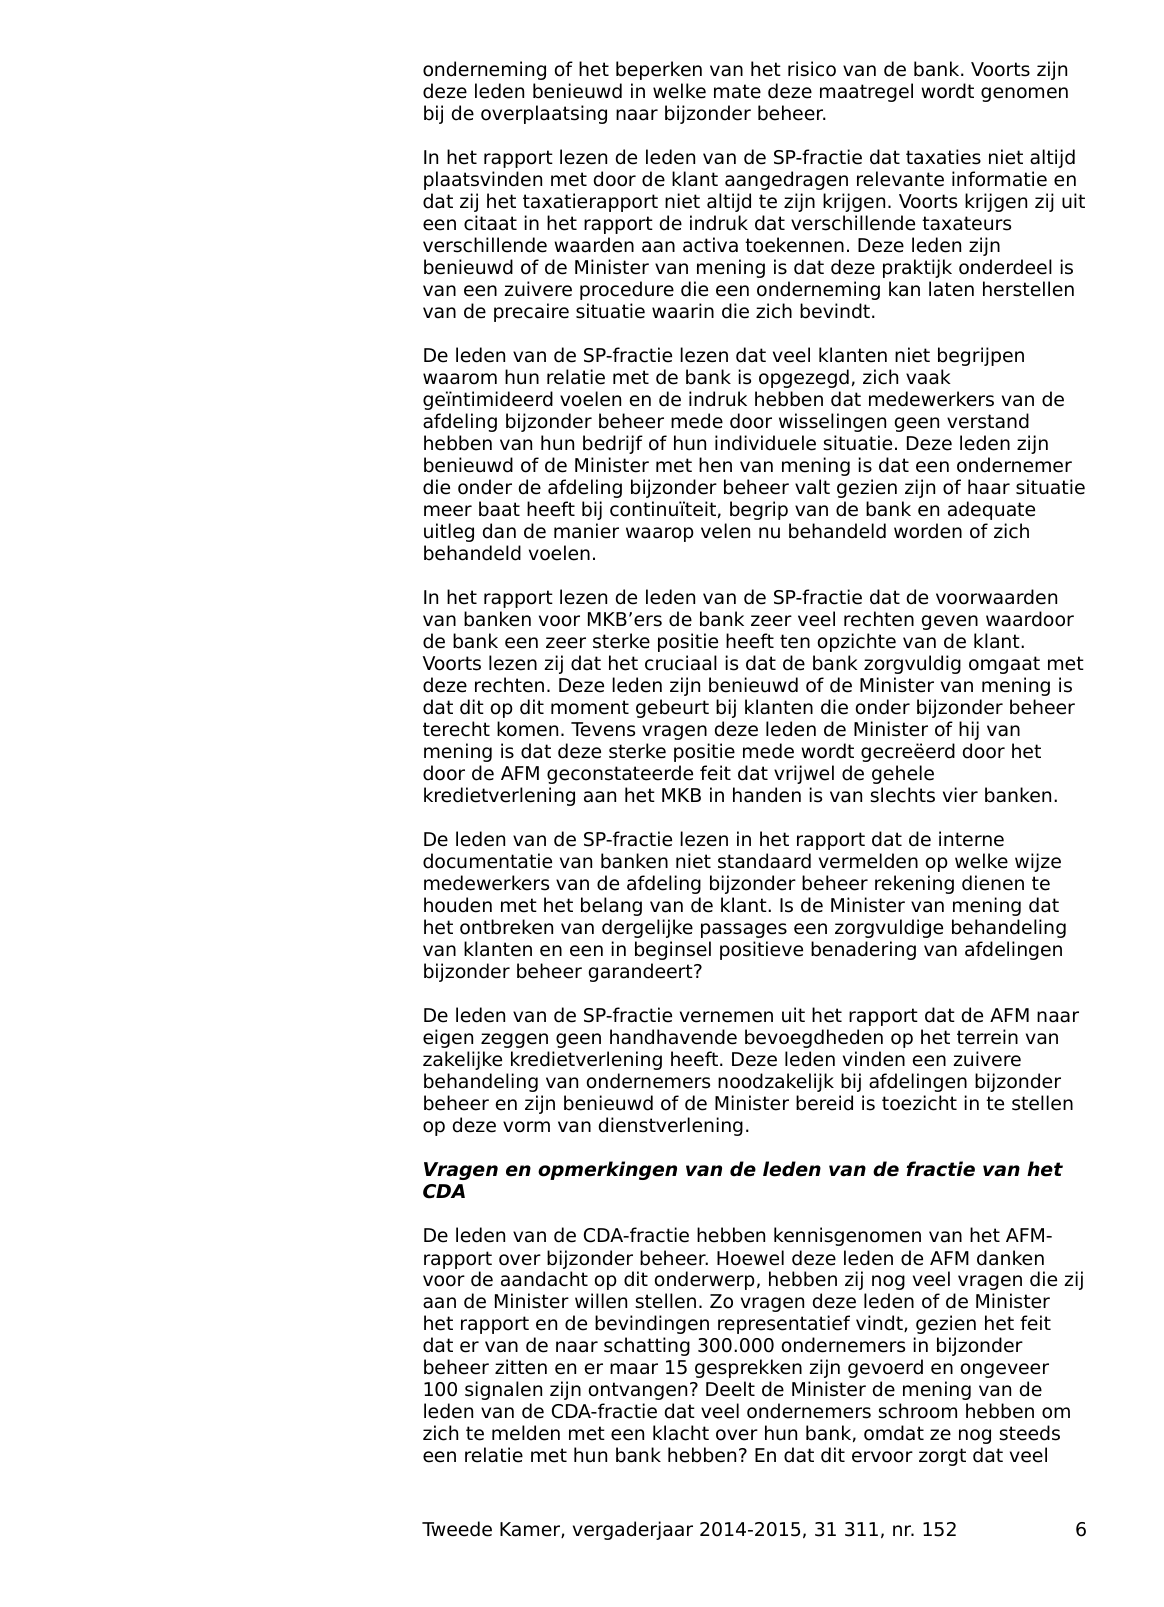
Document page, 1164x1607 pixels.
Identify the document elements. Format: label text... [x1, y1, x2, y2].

text De leden van de CDA-fractie hebben kennisgenomen van het AFM-rapport over bijzonder beheer. Hoewel deze leden de AFM danken voor de aandacht op dit onderwerp, hebben zij nog veel vragen die zij aan de Minister willen stellen. Zo vragen deze leden of de Minister het rapport en de bevindingen representatief vindt, gezien het feit dat er van de naar schatting 300.000 ondernemers in bijzonder beheer zitten en er maar 15 gesprekken zijn gevoerd en ongeveer 100 signalen zijn ontvangen? Deelt de Minister de mening van de leden van de CDA-fractie dat veel ondernemers schroom hebben om zich te melden met een klacht over hun bank, omdat ze nog steeds een relatie met hun bank hebben? En dat dit ervoor zorgt dat veel [422, 1225, 1087, 1467]
text In het rapport lezen de leden van de SP-fractie dat taxaties niet altijd plaatsvinden met door de klant aangedragen relevante informatie en dat zij het taxatierapport niet altijd te zijn krijgen. Voorts krijgen zij uit een citaat in het rapport de indruk dat verschillende taxateurs verschillende waarden aan activa toekennen. Deze leden zijn benieuwd of de Minister van mening is dat deze praktijk onderdeel is van een zuivere procedure die een onderneming kan laten herstellen van de precaire situatie waarin die zich bevindt. [422, 147, 1087, 323]
text In het rapport lezen de leden van de SP-fractie dat de voorwaarden van banken voor MKB’ers de bank zeer veel rechten geven waardoor de bank een zeer sterke positie heeft ten opzichte van de klant. Voorts lezen zij dat het cruciaal is dat de bank zorgvuldig omgaat met deze rechten. Deze leden zijn benieuwd of de Minister van mening is dat dit op dit moment gebeurt bij klanten die onder bijzonder beheer terecht komen. Tevens vragen deze leden de Minister of hij van mening is dat deze sterke positie mede wordt gecreëerd door het door de AFM geconstateerde feit dat vrijwel de gehele kredietverlening aan het MKB in handen is van slechts vier banken. [422, 587, 1087, 807]
subtitle Vragen en opmerkingen van de leden van de fractie van het CDA [422, 1159, 1087, 1203]
text De leden van de SP-fractie vernemen uit het rapport dat de AFM naar eigen zeggen geen handhavende bevoegdheden op het terrein van zakelijke kredietverlening heeft. Deze leden vinden een zuivere behandeling van ondernemers noodzakelijk bij afdelingen bijzonder beheer en zijn benieuwd of de Minister bereid is toezicht in te stellen op deze vorm van dienstverlening. [422, 1005, 1087, 1137]
text onderneming of het beperken van het risico van de bank. Voorts zijn deze leden benieuwd in welke mate deze maatregel wordt genomen bij de overplaatsing naar bijzonder beheer. [422, 59, 1087, 125]
text De leden van de SP-fractie lezen dat veel klanten niet begrijpen waarom hun relatie met de bank is opgezegd, zich vaak geïntimideerd voelen en de indruk hebben dat medewerkers van de afdeling bijzonder beheer mede door wisselingen geen verstand hebben van hun bedrijf of hun individuele situatie. Deze leden zijn benieuwd of de Minister met hen van mening is dat een ondernemer die onder de afdeling bijzonder beheer valt gezien zijn of haar situatie meer baat heeft bij continuïteit, begrip van de bank en adequate uitleg dan de manier waarop velen nu behandeld worden of zich behandeld voelen. [422, 345, 1087, 565]
text De leden van de SP-fractie lezen in het rapport dat de interne documentatie van banken niet standaard vermelden op welke wijze medewerkers van de afdeling bijzonder beheer rekening dienen te houden met het belang van de klant. Is de Minister van mening dat het ontbreken van dergelijke passages een zorgvuldige behandeling van klanten en een in beginsel positieve benadering van afdelingen bijzonder beheer garandeert? [422, 829, 1087, 983]
